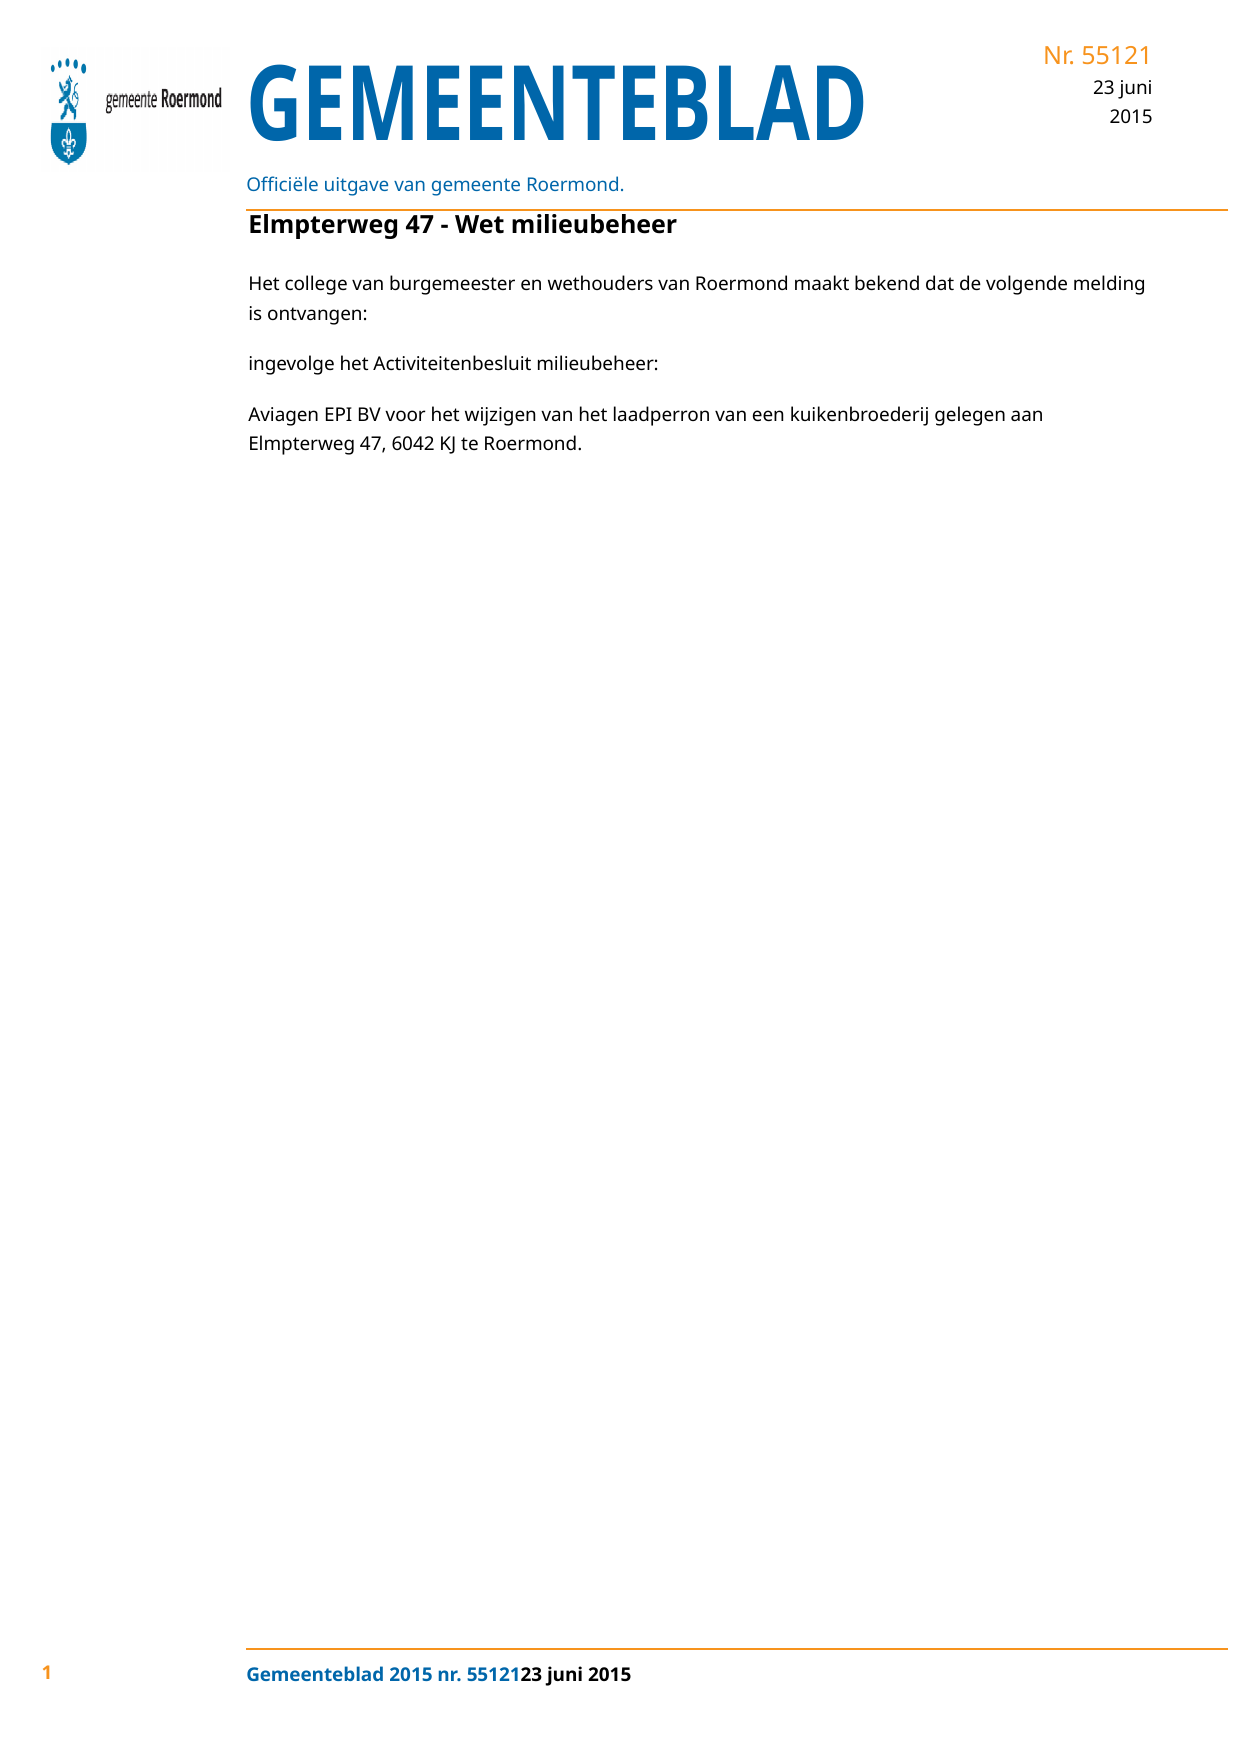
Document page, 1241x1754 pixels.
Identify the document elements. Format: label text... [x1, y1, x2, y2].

text Het college van burgemeester en wethouders van Roermond maakt bekend dat de volgende melding is ontvangen: [248, 270, 1152, 326]
text Elmpterweg 47 - Wet milieubeheer [248, 211, 1152, 241]
text Aviagen EPI BV voor het wijzigen van het laadperron van een kuikenbroederij gelegen aan Elmpterweg 47, 6042 KJ te Roermond. [248, 401, 1152, 456]
picture [41, 47, 231, 172]
text ingevolge het Activiteitenbesluit milieubeheer: [248, 350, 1152, 376]
